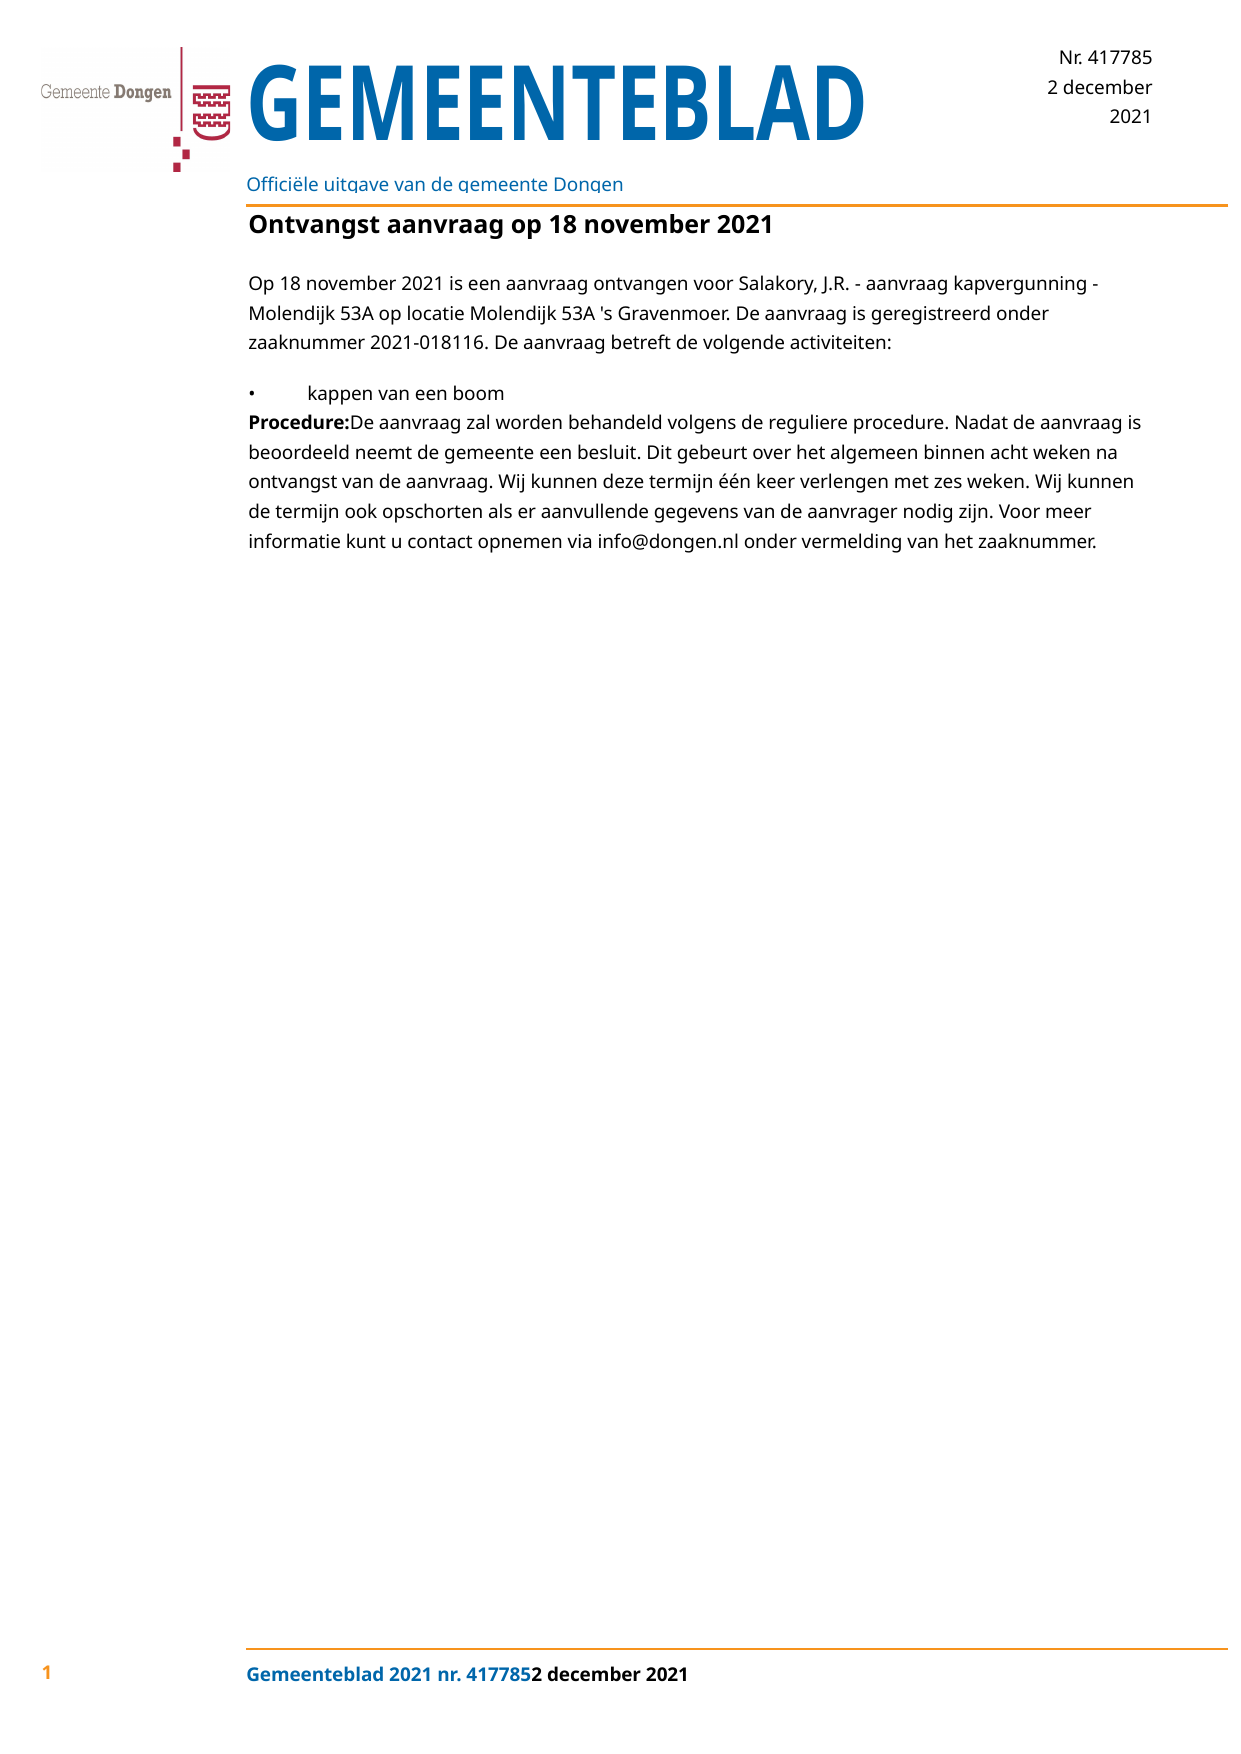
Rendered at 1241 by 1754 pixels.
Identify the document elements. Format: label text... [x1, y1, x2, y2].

text Procedure:De aanvraag zal worden behandeld volgens de reguliere procedure. Nadat de aanvraag is beoordeeld neemt de gemeente een besluit. Dit gebeurt over het algemeen binnen acht weken na ontvangst van de aanvraag. Wij kunnen deze termijn één keer verlengen met zes weken. Wij kunnen de termijn ook opschorten als er aanvullende gegevens van de aanvrager nodig zijn. Voor meer informatie kunt u contact opnemen via info@dongen.nl onder vermelding van het zaaknummer. [248, 409, 1152, 553]
text Ontvangst aanvraag op 18 november 2021 [248, 207, 1152, 241]
picture [41, 47, 231, 172]
list kappen van een boom [248, 380, 1152, 406]
text Op 18 november 2021 is een aanvraag ontvangen voor Salakory, J.R. - aanvraag kapvergunning - Molendijk 53A op locatie Molendijk 53A 's Gravenmoer. De aanvraag is geregistreerd onder zaaknummer 2021-018116. De aanvraag betreft de volgende activiteiten: [248, 270, 1152, 355]
